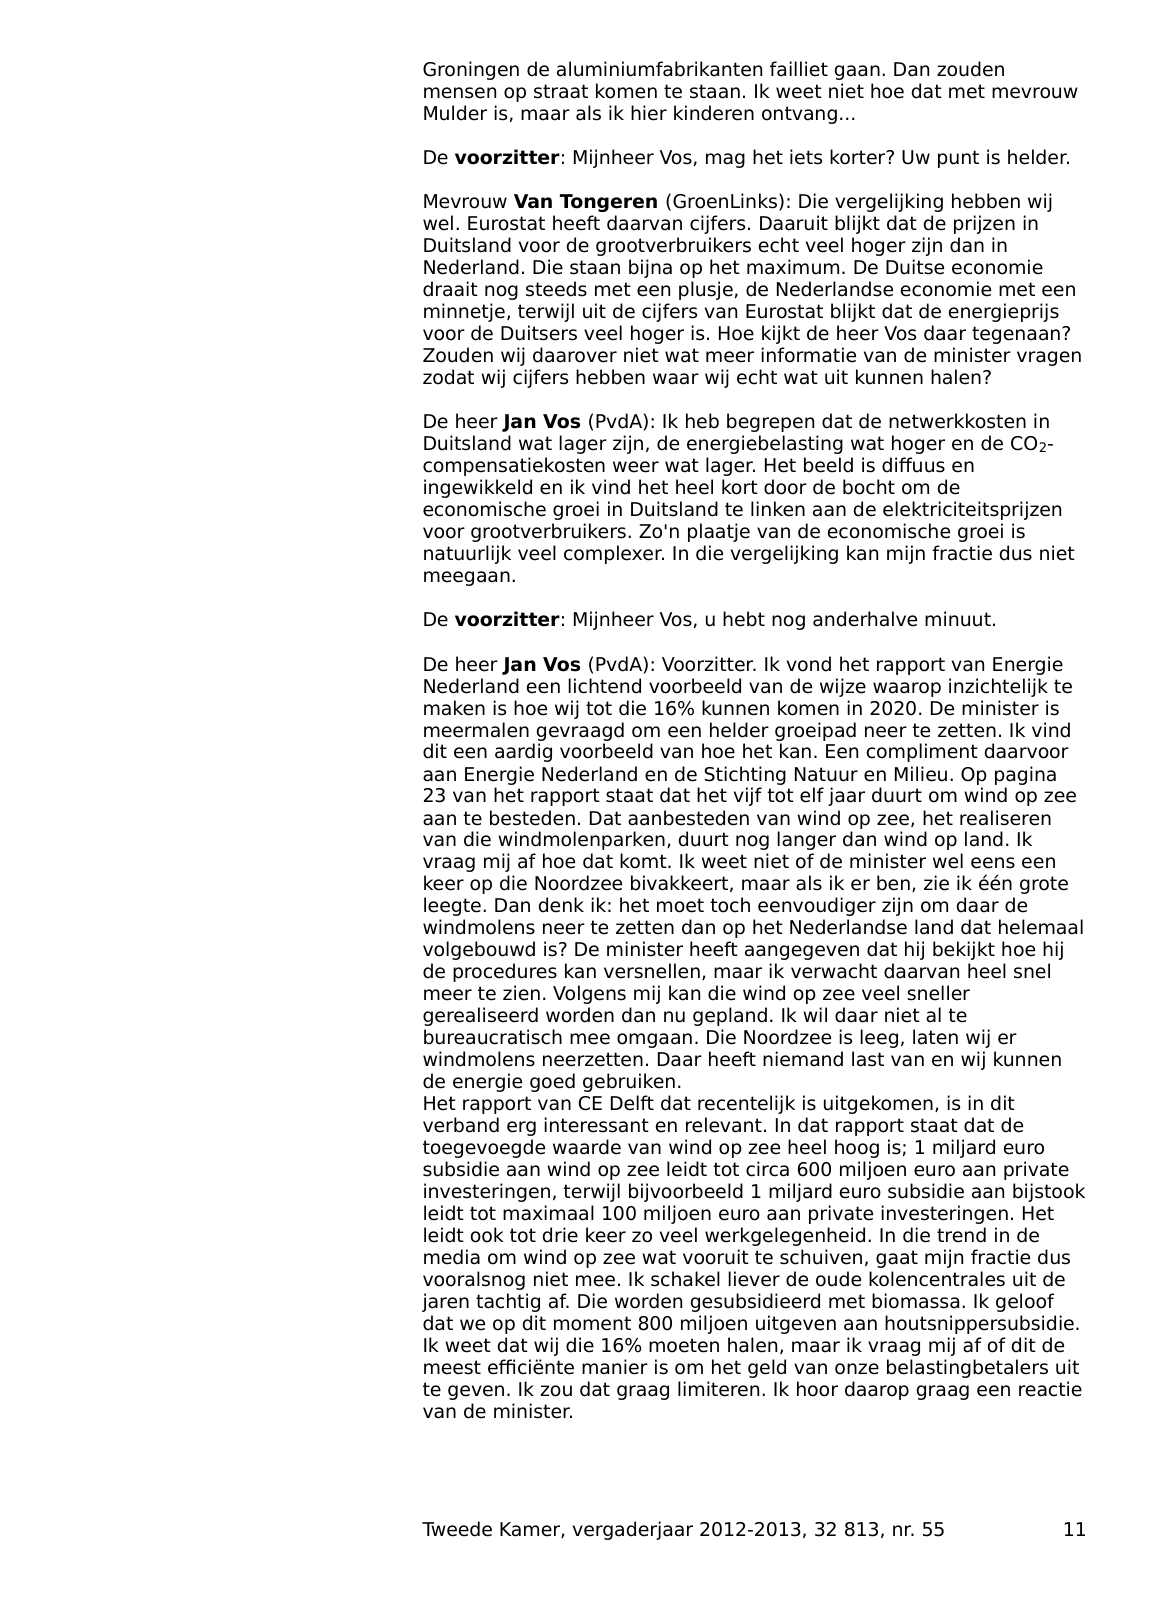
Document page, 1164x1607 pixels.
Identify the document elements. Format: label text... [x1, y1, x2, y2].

text De voorzitter: Mijnheer Vos, u hebt nog anderhalve minuut. [422, 609, 1087, 631]
text De heer Jan Vos (PvdA): Voorzitter. Ik vond het rapport van Energie Nederland een lichtend voorbeeld van de wijze waarop inzichtelijk te maken is hoe wij tot die 16% kunnen komen in 2020. De minister is meermalen gevraagd om een helder groeipad neer te zetten. Ik vind dit een aardig voorbeeld van hoe het kan. Een compliment daarvoor aan Energie Nederland en de Stichting Natuur en Milieu. Op pagina 23 van het rapport staat dat het vijf tot elf jaar duurt om wind op zee aan te besteden. Dat aanbesteden van wind op zee, het realiseren van die windmolenparken, duurt nog langer dan wind op land. Ik vraag mij af hoe dat komt. Ik weet niet of de minister wel eens een keer op die Noordzee bivakkeert, maar als ik er ben, zie ik één grote leegte. Dan denk ik: het moet toch eenvoudiger zijn om daar de windmolens neer te zetten dan op het Nederlandse land dat helemaal volgebouwd is? De minister heeft aangegeven dat hij bekijkt hoe hij de procedures kan versnellen, maar ik verwacht daarvan heel snel meer te zien. Volgens mij kan die wind op zee veel sneller gerealiseerd worden dan nu gepland. Ik wil daar niet al te bureaucratisch mee omgaan. Die Noordzee is leeg, laten wij er windmolens neerzetten. Daar heeft niemand last van en wij kunnen de energie goed gebruiken. [422, 653, 1087, 1093]
text Het rapport van CE Delft dat recentelijk is uitgekomen, is in dit verband erg interessant en relevant. In dat rapport staat dat de toegevoegde waarde van wind op zee heel hoog is; 1 miljard euro subsidie aan wind op zee leidt tot circa 600 miljoen euro aan private investeringen, terwijl bijvoorbeeld 1 miljard euro subsidie aan bijstook leidt tot maximaal 100 miljoen euro aan private investeringen. Het leidt ook tot drie keer zo veel werkgelegenheid. In die trend in de media om wind op zee wat vooruit te schuiven, gaat mijn fractie dus vooralsnog niet mee. Ik schakel liever de oude kolencentrales uit de jaren tachtig af. Die worden gesubsidieerd met biomassa. Ik geloof dat we op dit moment 800 miljoen uitgeven aan houtsnippersubsidie. Ik weet dat wij die 16% moeten halen, maar ik vraag mij af of dit de meest efficiënte manier is om het geld van onze belastingbetalers uit te geven. Ik zou dat graag limiteren. Ik hoor daarop graag een reactie van de minister. [422, 1093, 1087, 1423]
text Mevrouw Van Tongeren (GroenLinks): Die vergelijking hebben wij wel. Eurostat heeft daarvan cijfers. Daaruit blijkt dat de prijzen in Duitsland voor de grootverbruikers echt veel hoger zijn dan in Nederland. Die staan bijna op het maximum. De Duitse economie draait nog steeds met een plusje, de Nederlandse economie met een minnetje, terwijl uit de cijfers van Eurostat blijkt dat de energieprijs voor de Duitsers veel hoger is. Hoe kijkt de heer Vos daar tegenaan? Zouden wij daarover niet wat meer informatie van de minister vragen zodat wij cijfers hebben waar wij echt wat uit kunnen halen? [422, 191, 1087, 389]
text De voorzitter: Mijnheer Vos, mag het iets korter? Uw punt is helder. [422, 147, 1087, 169]
text De heer Jan Vos (PvdA): Ik heb begrepen dat de netwerkkosten in Duitsland wat lager zijn, de energiebelasting wat hoger en de CO2-compensatiekosten weer wat lager. Het beeld is diffuus en ingewikkeld en ik vind het heel kort door de bocht om de economische groei in Duitsland te linken aan de elektriciteitsprijzen voor grootverbruikers. Zo'n plaatje van de economische groei is natuurlijk veel complexer. In die vergelijking kan mijn fractie dus niet meegaan. [422, 411, 1087, 587]
text Groningen de aluminiumfabrikanten failliet gaan. Dan zouden mensen op straat komen te staan. Ik weet niet hoe dat met mevrouw Mulder is, maar als ik hier kinderen ontvang... [422, 59, 1087, 125]
